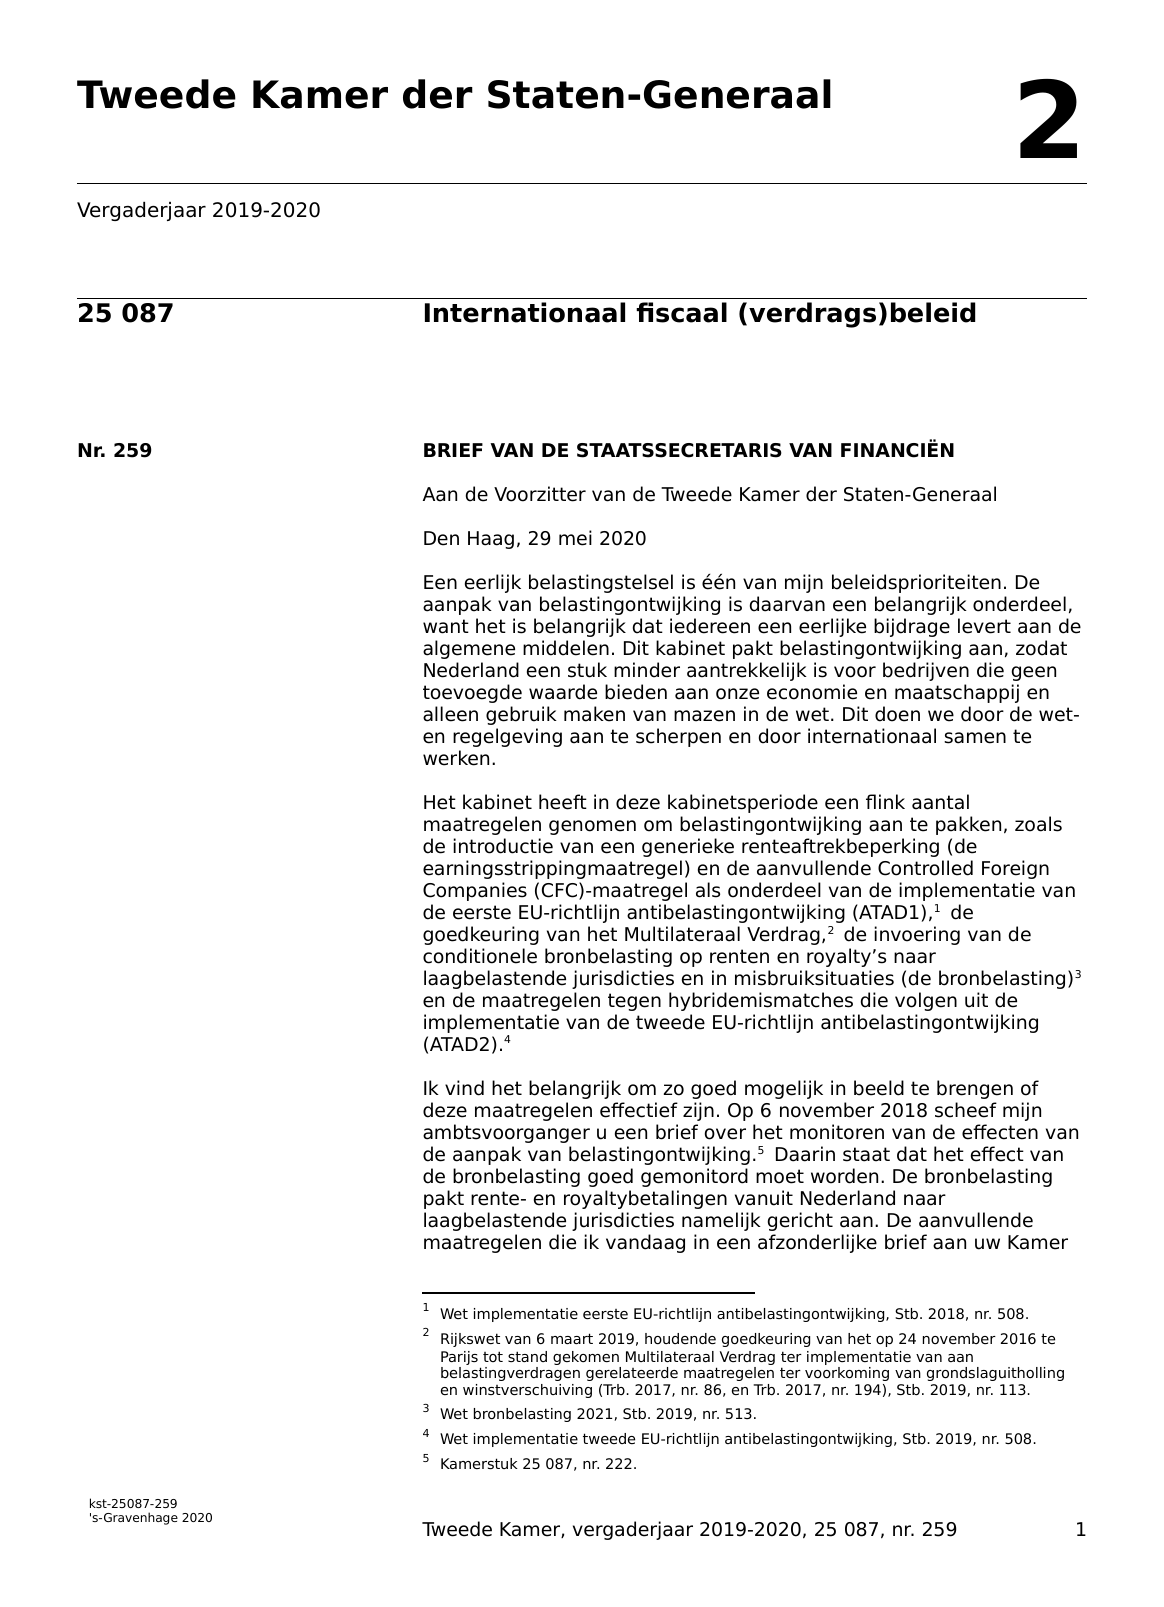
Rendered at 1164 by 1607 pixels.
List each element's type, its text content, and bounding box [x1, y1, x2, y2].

text Rijkswet van 6 maart 2019, houdende goedkeuring van het op 24 november 2016 te Parijs tot stand gekomen Multilateraal Verdrag ter implementatie van aan belastingverdragen gerelateerde maatregelen ter voorkoming van grondslaguitholling en winstverschuiving (Trb. 2017, nr. 86, en Trb. 2017, nr. 194), Stb. 2019, nr. 113. [422, 1327, 1087, 1399]
text Het kabinet heeft in deze kabinetsperiode een flink aantal maatregelen genomen om belastingontwijking aan te pakken, zoals de introductie van een generieke renteaftrekbeperking (de earningsstrippingmaatregel) en de aanvullende Controlled Foreign Companies (CFC)-maatregel als onderdeel van de implementatie van de eerste EU-richtlijn antibelastingontwijking (ATAD1), de goedkeuring van het Multilateraal Verdrag, de invoering van de conditionele bronbelasting op renten en royalty’s naar laagbelastende jurisdicties en in misbruiksituaties (de bronbelasting) en de maatregelen tegen hybridemismatches die volgen uit de implementatie van de tweede EU-richtlijn antibelastingontwijking (ATAD2). [422, 792, 1087, 1056]
subtitle Nr. 259 BRIEF VAN DE STAATSSECRETARIS VAN FINANCIËN [77, 440, 1087, 462]
text 's-Gravenhage 2020 [88, 1511, 323, 1525]
text Wet bronbelasting 2021, Stb. 2019, nr. 513. [422, 1402, 1087, 1424]
text Een eerlijk belastingstelsel is één van mijn beleidsprioriteiten. De aanpak van belastingontwijking is daarvan een belangrijk onderdeel, want het is belangrijk dat iedereen een eerlijke bijdrage levert aan de algemene middelen. Dit kabinet pakt belastingontwijking aan, zodat Nederland een stuk minder aantrekkelijk is voor bedrijven die geen toevoegde waarde bieden aan onze economie en maatschappij en alleen gebruik maken van mazen in de wet. Dit doen we door de wet- en regelgeving aan te scherpen en door internationaal samen te werken. [422, 572, 1087, 770]
text Wet implementatie eerste EU-richtlijn antibelastingontwijking, Stb. 2018, nr. 508. [422, 1302, 1087, 1324]
subtitle 25 087 Internationaal fiscaal (verdrags)beleid [77, 299, 1087, 329]
text Ik vind het belangrijk om zo goed mogelijk in beeld te brengen of deze maatregelen effectief zijn. Op 6 november 2018 scheef mijn ambtsvoorganger u een brief over het monitoren van de effecten van de aanpak van belastingontwijking. Daarin staat dat het effect van de bronbelasting goed gemonitord moet worden. De bronbelasting pakt rente- en royaltybetalingen vanuit Nederland naar laagbelastende jurisdicties namelijk gericht aan. De aanvullende maatregelen die ik vandaag in een afzonderlijke brief aan uw Kamer [422, 1078, 1087, 1254]
text Aan de Voorzitter van de Tweede Kamer der Staten-Generaal [422, 484, 1087, 506]
table_header 2 [886, 59, 1087, 183]
table_cell Vergaderjaar 2019-2020 [77, 184, 1087, 298]
text Kamerstuk 25 087, nr. 222. [422, 1452, 1087, 1474]
text Den Haag, 29 mei 2020 [422, 528, 1087, 550]
text Wet implementatie tweede EU-richtlijn antibelastingontwijking, Stb. 2019, nr. 508. [422, 1427, 1087, 1449]
table_header Tweede Kamer der Staten-Generaal [77, 59, 886, 183]
text kst-25087-259 [88, 1497, 323, 1511]
